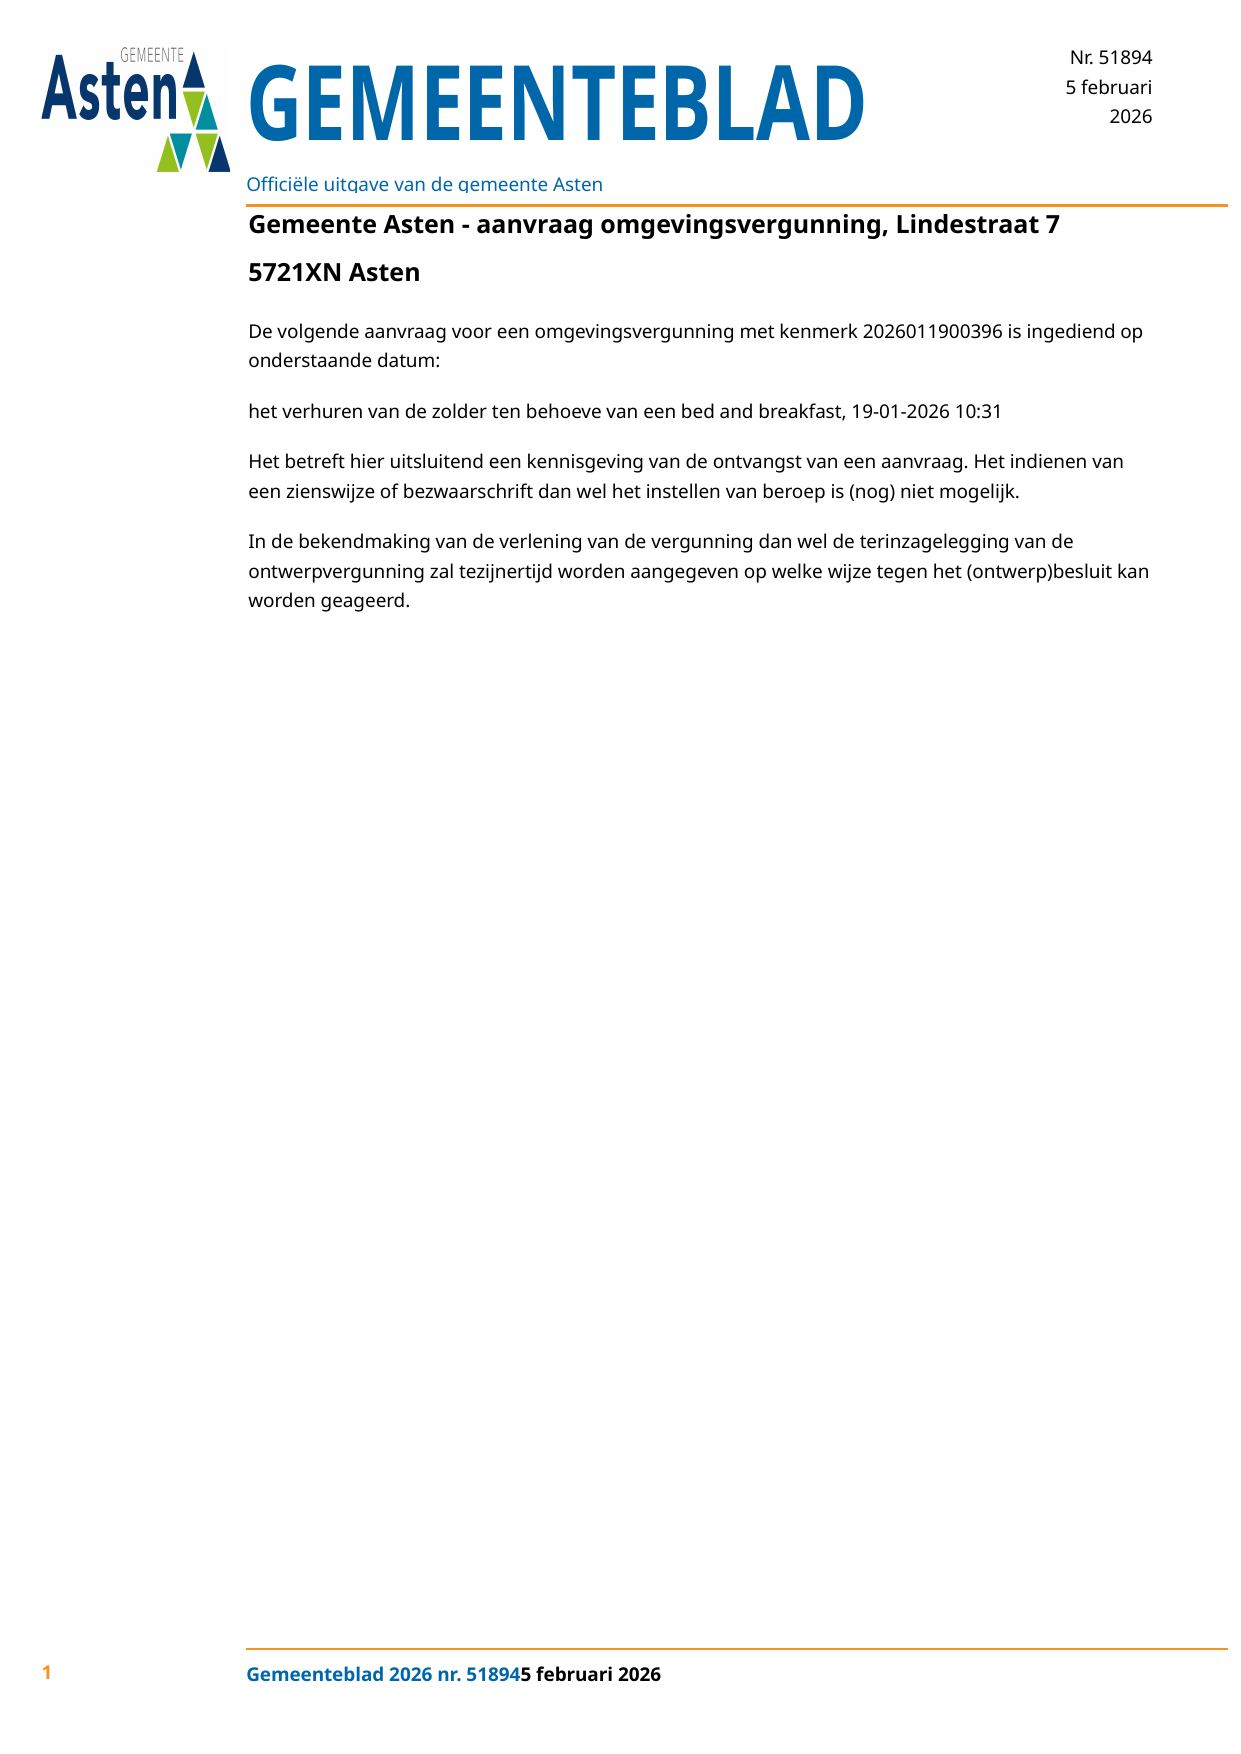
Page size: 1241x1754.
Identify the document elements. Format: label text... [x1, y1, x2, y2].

text Het betreft hier uitsluitend een kennisgeving van de ontvangst van een aanvraag. Het indienen van een zienswijze of bezwaarschrift dan wel het instellen van beroep is (nog) niet mogelijk. [248, 448, 1152, 504]
text het verhuren van de zolder ten behoeve van een bed and breakfast, 19-01-2026 10:31 [248, 398, 1152, 424]
text Gemeente Asten - aanvraag omgevingsvergunning, Lindestraat 7 5721XN Asten [248, 207, 1152, 288]
text De volgende aanvraag voor een omgevingsvergunning met kenmerk 2026011900396 is ingediend op onderstaande datum: [248, 318, 1152, 373]
text In de bekendmaking van de verlening van de vergunning dan wel de terinzagelegging van de ontwerpvergunning zal tezijnertijd worden aangegeven op welke wijze tegen het (ontwerp)besluit kan worden geageerd. [248, 528, 1152, 613]
picture [41, 47, 231, 172]
